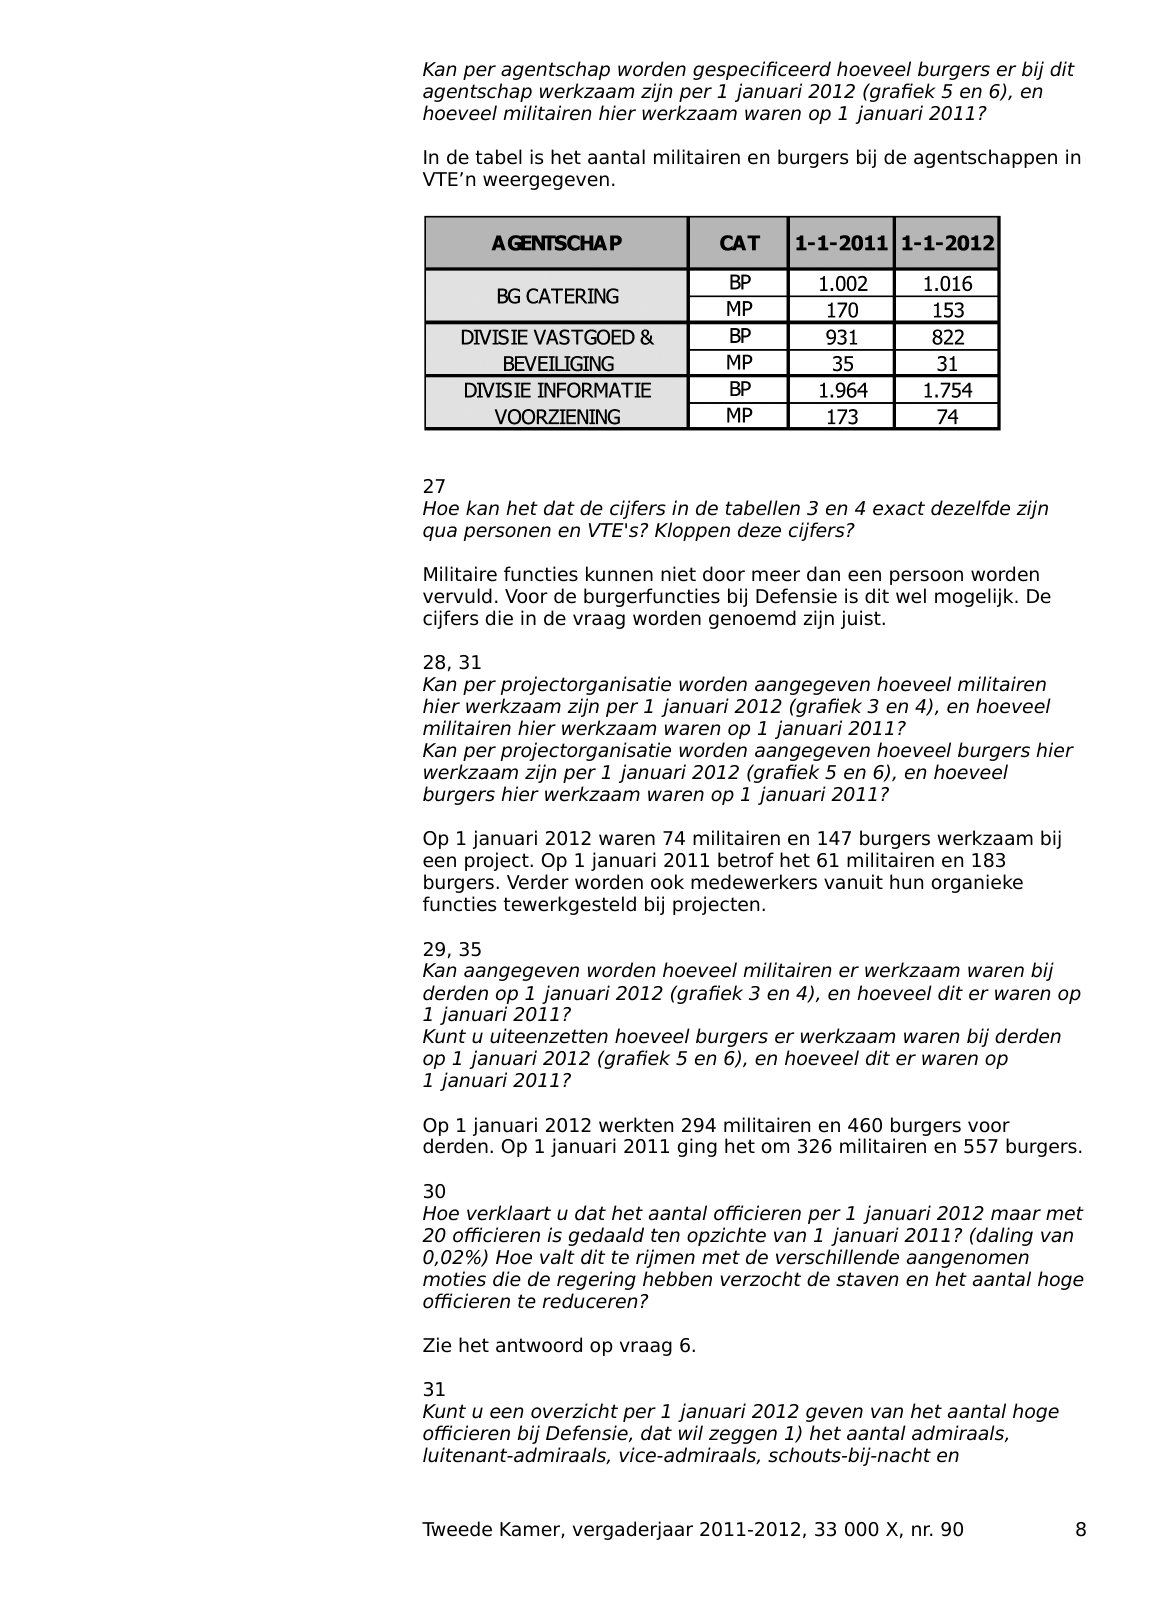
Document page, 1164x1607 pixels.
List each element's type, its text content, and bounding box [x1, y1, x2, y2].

text 30 [422, 1181, 1087, 1203]
text Kunt u uiteenzetten hoeveel burgers er werkzaam waren bij derden op 1 januari 2012 (grafiek 5 en 6), en hoeveel dit er waren op 1 januari 2011? [422, 1026, 1087, 1092]
text 28, 31 [422, 652, 1087, 674]
text Zie het antwoord op vraag 6. [422, 1335, 1087, 1357]
text Hoe verklaart u dat het aantal officieren per 1 januari 2012 maar met 20 officieren is gedaald ten opzichte van 1 januari 2011? (daling van 0,02%) Hoe valt dit te rijmen met de verschillende aangenomen moties die de regering hebben verzocht de staven en het aantal hoge officieren te reduceren? [422, 1203, 1087, 1312]
text Kan per agentschap worden gespecificeerd hoeveel burgers er bij dit agentschap werkzaam zijn per 1 januari 2012 (grafiek 5 en 6), en hoeveel militairen hier werkzaam waren op 1 januari 2011? [422, 59, 1087, 125]
text Kan per projectorganisatie worden aangegeven hoeveel burgers hier werkzaam zijn per 1 januari 2012 (grafiek 5 en 6), en hoeveel burgers hier werkzaam waren op 1 januari 2011? [422, 740, 1087, 806]
text 27 [422, 476, 1087, 498]
text Op 1 januari 2012 werkten 294 militairen en 460 burgers voor derden. Op 1 januari 2011 ging het om 326 militairen en 557 burgers. [422, 1114, 1087, 1158]
text 29, 35 [422, 938, 1087, 960]
text Kunt u een overzicht per 1 januari 2012 geven van het aantal hoge officieren bij Defensie, dat wil zeggen 1) het aantal admiraals, luitenant-admiraals, vice-admiraals, schouts-bij-nacht en [422, 1401, 1087, 1467]
text Op 1 januari 2012 waren 74 militairen en 147 burgers werkzaam bij een project. Op 1 januari 2011 betrof het 61 militairen en 183 burgers. Verder worden ook medewerkers vanuit hun organieke functies tewerkgesteld bij projecten. [422, 828, 1087, 916]
text Militaire functies kunnen niet door meer dan een persoon worden vervuld. Voor de burgerfuncties bij Defensie is dit wel mogelijk. De cijfers die in de vraag worden genoemd zijn juist. [422, 564, 1087, 630]
text Kan per projectorganisatie worden aangegeven hoeveel militairen hier werkzaam zijn per 1 januari 2012 (grafiek 3 en 4), en hoeveel militairen hier werkzaam waren op 1 januari 2011? [422, 674, 1087, 740]
text 31 [422, 1379, 1087, 1401]
text Hoe kan het dat de cijfers in de tabellen 3 en 4 exact dezelfde zijn qua personen en VTE's? Kloppen deze cijfers? [422, 498, 1087, 542]
picture [422, 213, 1002, 432]
text Kan aangegeven worden hoeveel militairen er werkzaam waren bij derden op 1 januari 2012 (grafiek 3 en 4), en hoeveel dit er waren op 1 januari 2011? [422, 960, 1087, 1026]
text In de tabel is het aantal militairen en burgers bij de agentschappen in VTE’n weergegeven. [422, 147, 1087, 191]
